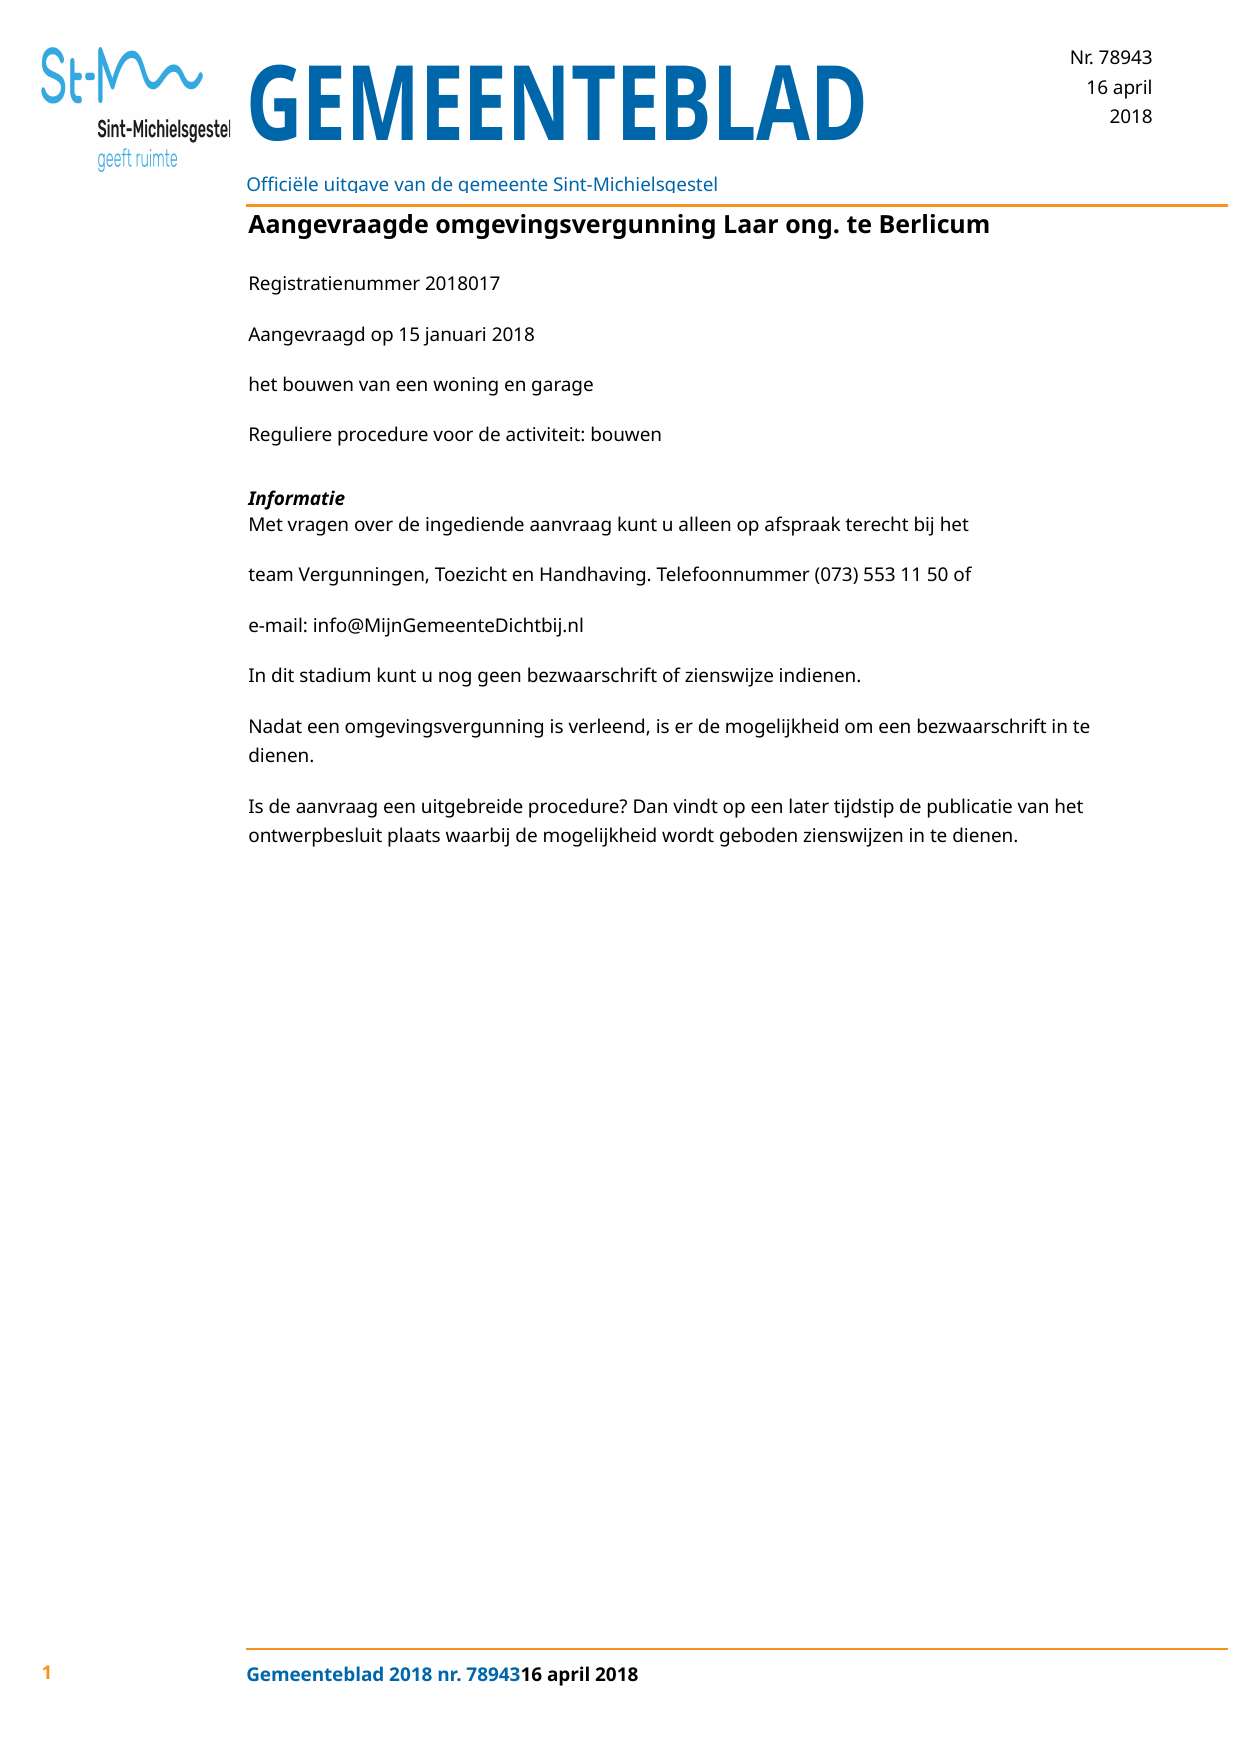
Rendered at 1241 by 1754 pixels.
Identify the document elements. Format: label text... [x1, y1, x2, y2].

text het bouwen van een woning en garage [248, 371, 1152, 397]
text team Vergunningen, Toezicht en Handhaving. Telefoonnummer (073) 553 11 50 of [248, 562, 1152, 587]
text Informatie [248, 486, 1152, 511]
text Reguliere procedure voor de activiteit: bouwen [248, 422, 1152, 447]
text Registratienummer 2018017 [248, 270, 1152, 296]
text In dit stadium kunt u nog geen bezwaarschrift of zienswijze indienen. [248, 662, 1152, 688]
text Nadat een omgevingsvergunning is verleend, is er de mogelijkheid om een bezwaarschrift in te dienen. [248, 713, 1152, 768]
picture [41, 47, 231, 172]
text Is de aanvraag een uitgebreide procedure? Dan vindt op een later tijdstip de publicatie van het ontwerpbesluit plaats waarbij de mogelijkheid wordt geboden zienswijzen in te dienen. [248, 793, 1152, 848]
text Aangevraagde omgevingsvergunning Laar ong. te Berlicum [248, 207, 1152, 241]
text Met vragen over de ingediende aanvraag kunt u alleen op afspraak terecht bij het [248, 511, 1152, 537]
text Aangevraagd op 15 januari 2018 [248, 321, 1152, 346]
text e-mail: info@MijnGemeenteDichtbij.nl [248, 612, 1152, 638]
